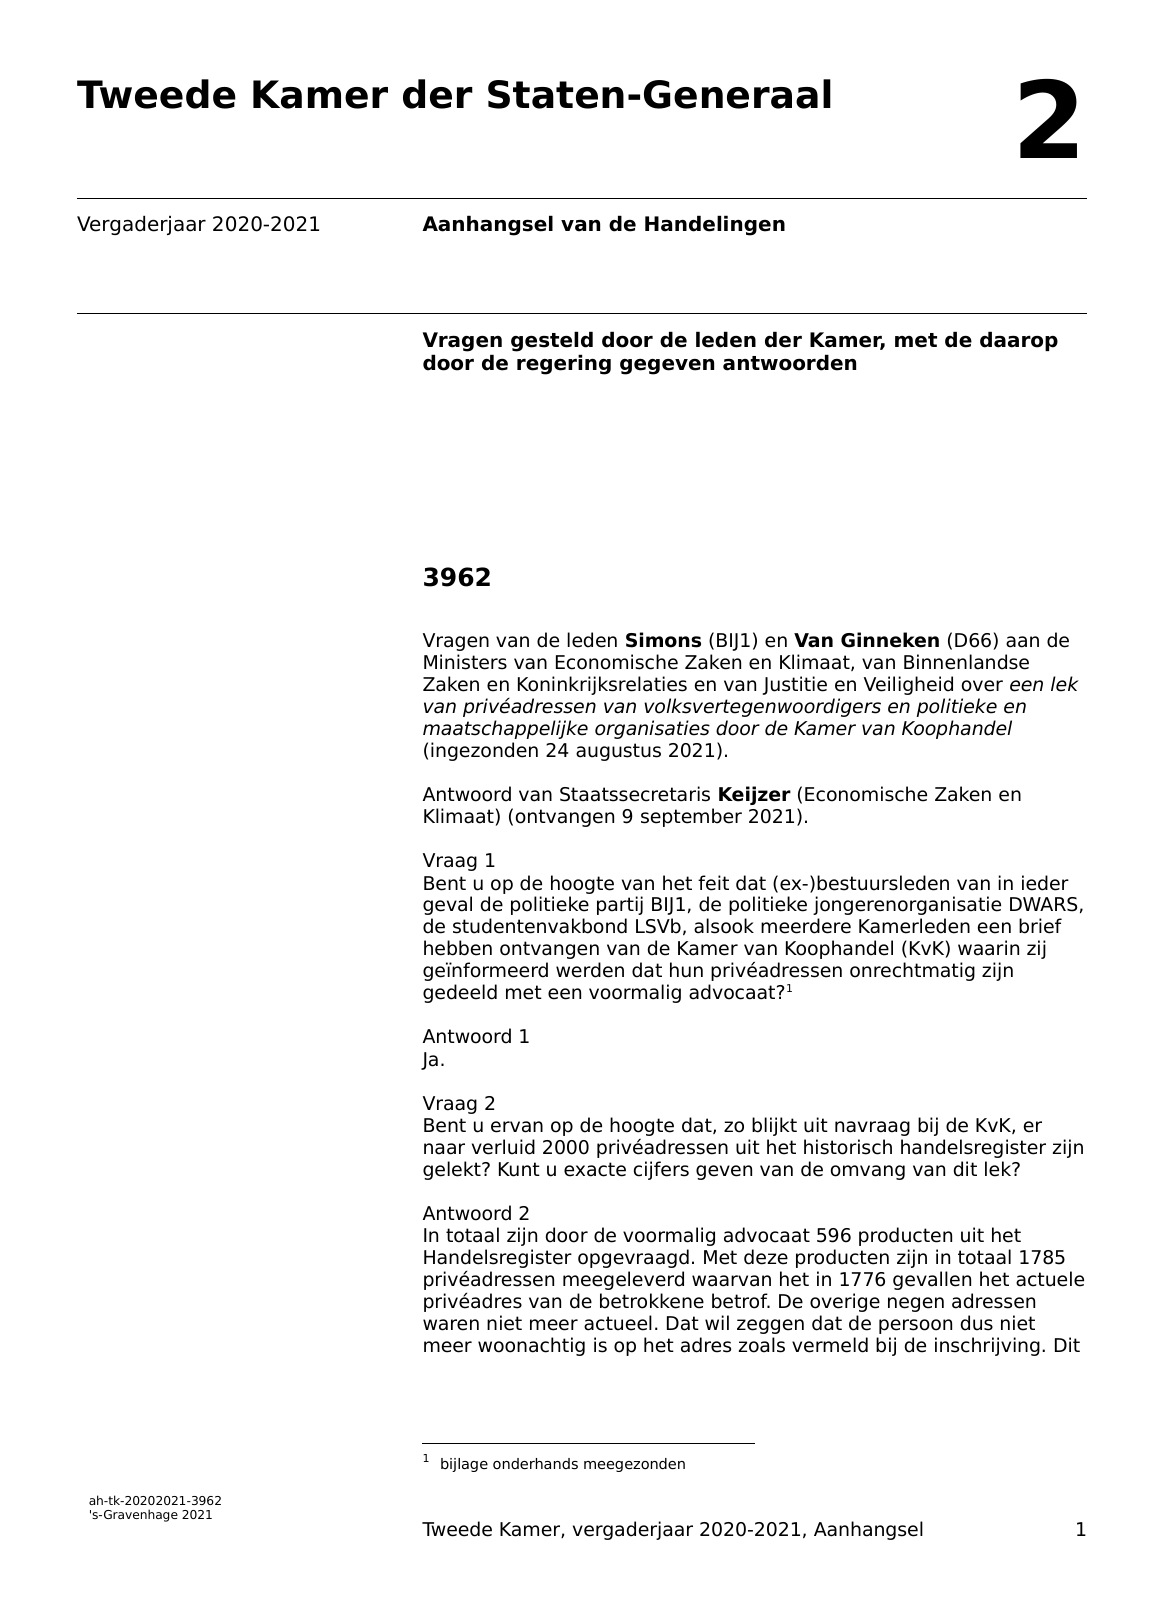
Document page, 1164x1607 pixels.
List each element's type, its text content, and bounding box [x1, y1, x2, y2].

text In totaal zijn door de voormalig advocaat 596 producten uit het Handelsregister opgevraagd. Met deze producten zijn in totaal 1785 privéadressen meegeleverd waarvan het in 1776 gevallen het actuele privéadres van de betrokkene betrof. De overige negen adressen waren niet meer actueel. Dat wil zeggen dat de persoon dus niet meer woonachtig is op het adres zoals vermeld bij de inschrijving. Dit [422, 1225, 1087, 1357]
text Bent u ervan op de hoogte dat, zo blijkt uit navraag bij de KvK, er naar verluid 2000 privéadressen uit het historisch handelsregister zijn gelekt? Kunt u exacte cijfers geven van de omvang van dit lek? [422, 1114, 1087, 1181]
text Vraag 2 [422, 1093, 1087, 1114]
text Vraag 1 [422, 850, 1087, 872]
table_cell Vergaderjaar 2020-2021 [77, 199, 422, 313]
table_cell [77, 314, 422, 375]
text Vragen van de leden Simons (BIJ1) en Van Ginneken (D66) aan de Ministers van Economische Zaken en Klimaat, van Binnenlandse Zaken en Koninkrijksrelaties en van Justitie en Veiligheid over een lek van privéadressen van volksvertegenwoordigers en politieke en maatschappelijke organisaties door de Kamer van Koophandel (ingezonden 24 augustus 2021). [422, 630, 1087, 762]
text 3962 [422, 563, 1087, 592]
text bijlage onderhands meegezonden [422, 1452, 1087, 1474]
table_header 2 [886, 59, 1087, 198]
text Bent u op de hoogte van het feit dat (ex-)bestuursleden van in ieder geval de politieke partij BIJ1, de politieke jongerenorganisatie DWARS, de studentenvakbond LSVb, alsook meerdere Kamerleden een brief hebben ontvangen van de Kamer van Koophandel (KvK) waarin zij geïnformeerd werden dat hun privéadressen onrechtmatig zijn gedeeld met een voormalig advocaat? [422, 872, 1087, 1004]
text Antwoord 2 [422, 1203, 1087, 1225]
text Ja. [422, 1048, 1087, 1070]
text Antwoord van Staatssecretaris Keijzer (Economische Zaken en Klimaat) (ontvangen 9 september 2021). [422, 784, 1087, 828]
text Antwoord 1 [422, 1026, 1087, 1048]
text 's-Gravenhage 2021 [88, 1508, 323, 1522]
table_cell Vragen gesteld door de leden der Kamer, met de daarop door de regering gegeven antwoorden [422, 314, 1087, 375]
table_header Tweede Kamer der Staten-Generaal [77, 59, 886, 198]
text ah-tk-20202021-3962 [88, 1494, 323, 1508]
table_cell Aanhangsel van de Handelingen [422, 199, 1087, 313]
